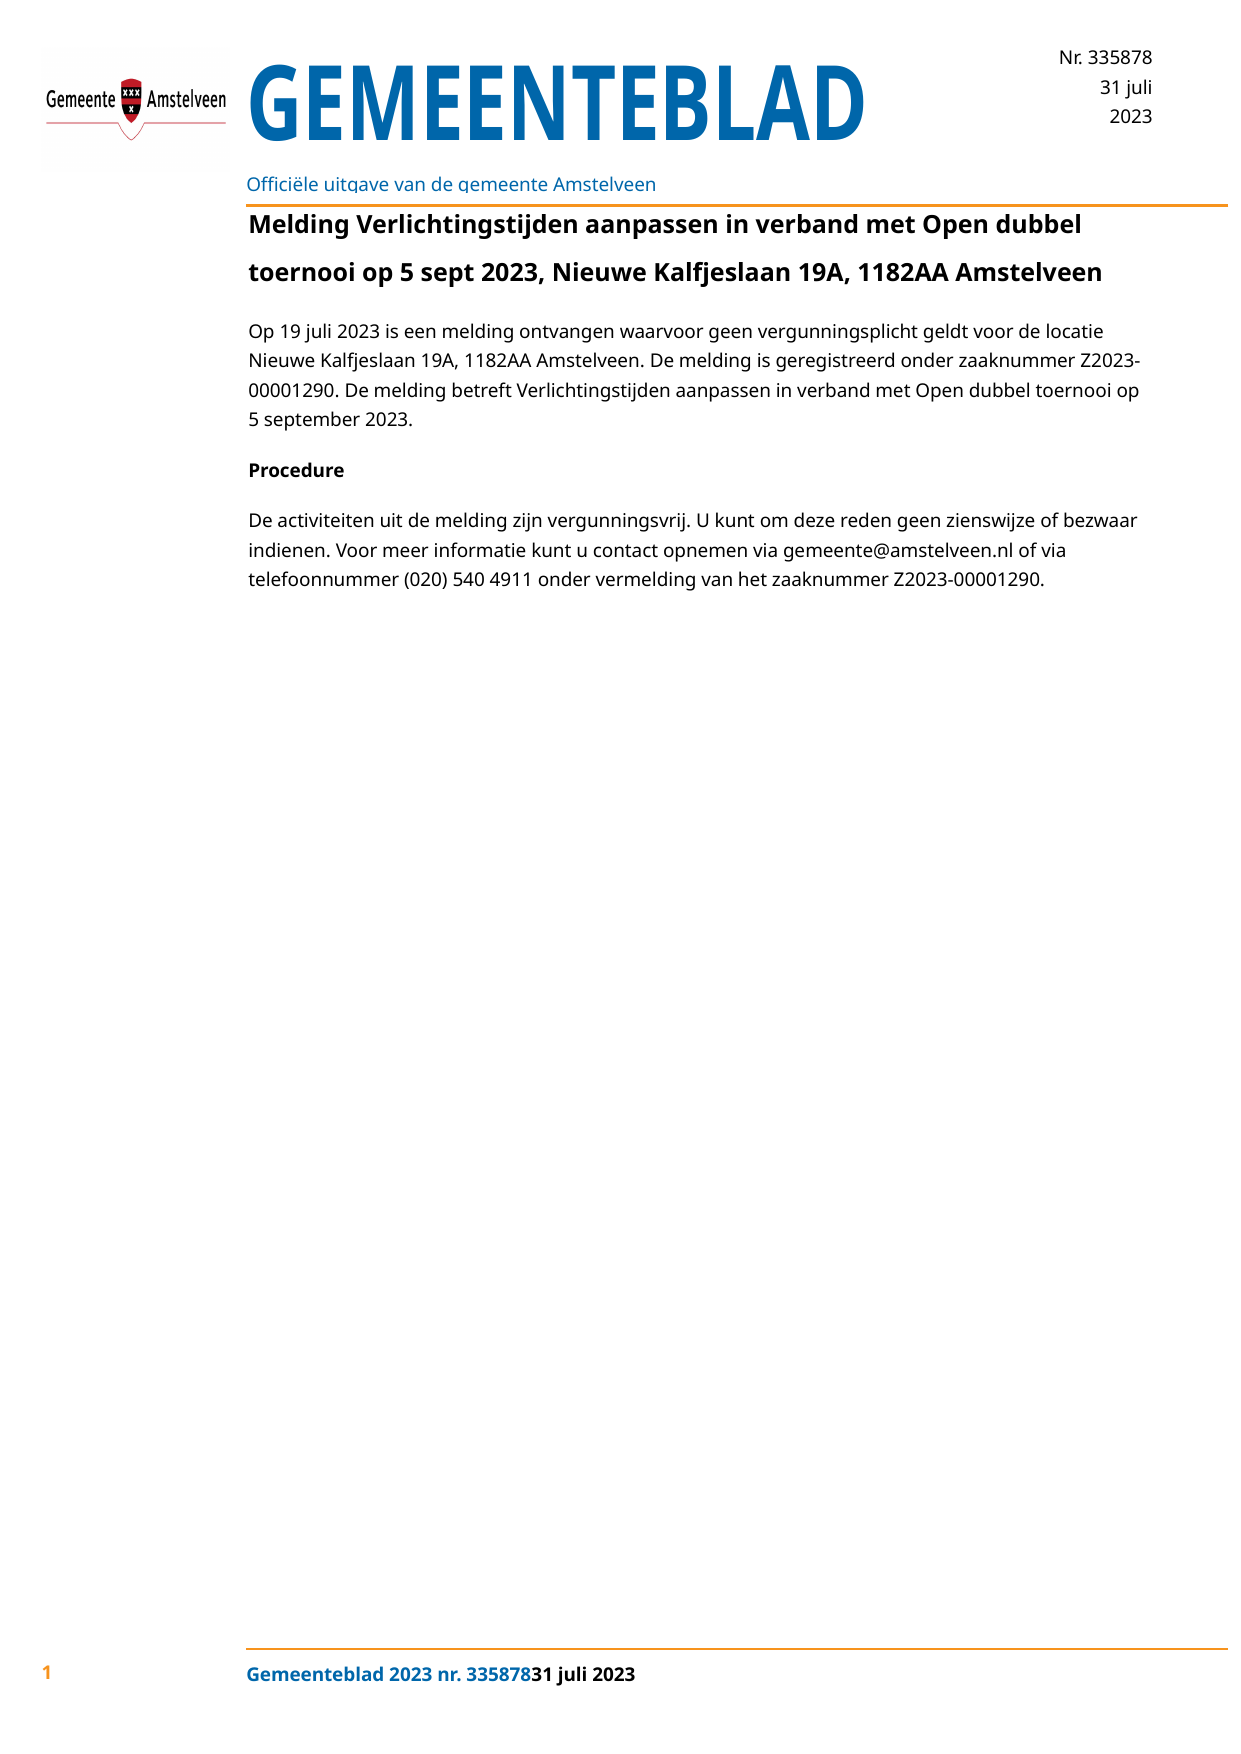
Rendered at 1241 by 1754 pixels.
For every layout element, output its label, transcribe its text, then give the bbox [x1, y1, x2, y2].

text Melding Verlichtingstijden aanpassen in verband met Open dubbel toernooi op 5 sept 2023, Nieuwe Kalfjeslaan 19A, 1182AA Amstelveen [248, 207, 1152, 288]
text Procedure [248, 457, 1152, 483]
text Op 19 juli 2023 is een melding ontvangen waarvoor geen vergunningsplicht geldt voor de locatie Nieuwe Kalfjeslaan 19A, 1182AA Amstelveen. De melding is geregistreerd onder zaaknummer Z2023-00001290. De melding betreft Verlichtingstijden aanpassen in verband met Open dubbel toernooi op 5 september 2023. [248, 318, 1152, 432]
text De activiteiten uit de melding zijn vergunningsvrij. U kunt om deze reden geen zienswijze of bezwaar indienen. Voor meer informatie kunt u contact opnemen via gemeente@amstelveen.nl of via telefoonnummer (020) 540 4911 onder vermelding van het zaaknummer Z2023-00001290. [248, 507, 1152, 592]
picture [41, 47, 231, 172]
